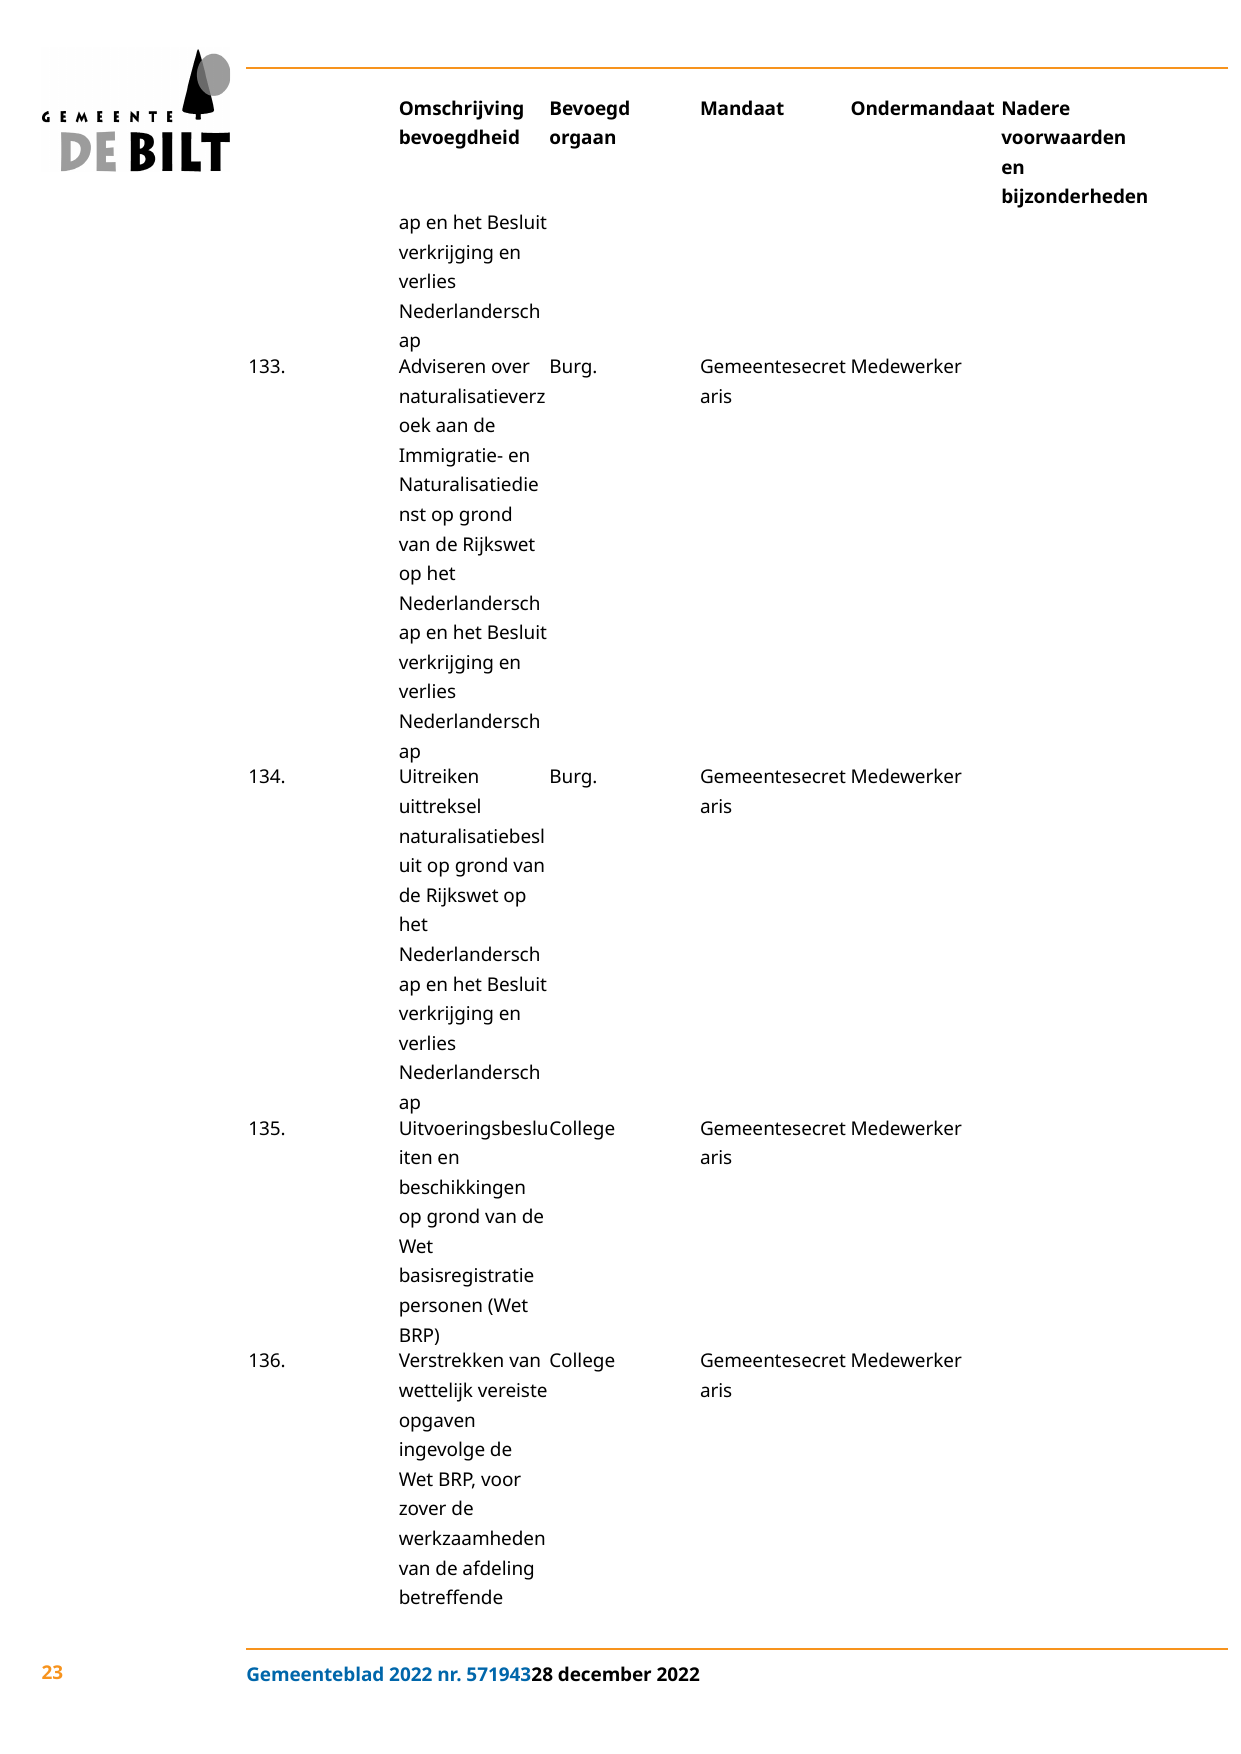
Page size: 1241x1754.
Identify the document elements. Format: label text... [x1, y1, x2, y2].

table_cell 136. [248, 1348, 398, 1610]
table_cell [549, 209, 700, 353]
table_header [248, 95, 398, 209]
table_cell Medewerker [850, 1348, 1001, 1610]
table_cell Medewerker [850, 764, 1001, 1115]
table_cell [1001, 1348, 1152, 1610]
table_cell [1001, 353, 1152, 764]
table_header Nadere voorwaarden en bijzonderheden [1001, 95, 1152, 209]
table_cell College [549, 1115, 700, 1348]
table_cell Gemeentesecretaris [700, 764, 850, 1115]
table_cell [248, 209, 398, 353]
table_cell [1001, 764, 1152, 1115]
table_cell [1001, 209, 1152, 353]
table_cell [1001, 1115, 1152, 1348]
table_cell 135. [248, 1115, 398, 1348]
table_cell Verstrekken van wettelijk vereiste opgaven ingevolge de Wet BRP, voor zover de werkzaamheden van de afdeling betreffende [399, 1348, 549, 1610]
table_cell 134. [248, 764, 398, 1115]
table_cell 133. [248, 353, 398, 764]
table_header Omschrijving bevoegdheid [399, 95, 549, 209]
table_cell Uitvoeringsbesluiten en beschikkingen op grond van de Wet basisregistratie personen (Wet BRP) [399, 1115, 549, 1348]
table_header Mandaat [700, 95, 850, 209]
table_cell Adviseren over naturalisatieverzoek aan de Immigratie- en Naturalisatiedienst op grond van de Rijkswet op het Nederlanderschap en het Besluit verkrijging en verlies Nederlanderschap [399, 353, 549, 764]
table_cell Medewerker [850, 353, 1001, 764]
table_cell Burg. [549, 353, 700, 764]
table_cell ap en het Besluit verkrijging en verlies Nederlanderschap [399, 209, 549, 353]
table_cell Medewerker [850, 1115, 1001, 1348]
picture [41, 47, 231, 172]
table_cell Gemeentesecretaris [700, 1115, 850, 1348]
table_cell [700, 209, 850, 353]
table_cell College [549, 1348, 700, 1610]
table_header Ondermandaat [850, 95, 1001, 209]
table_cell [850, 209, 1001, 353]
table_cell Gemeentesecretaris [700, 1348, 850, 1610]
table_header Bevoegd orgaan [549, 95, 700, 209]
table_cell Gemeentesecretaris [700, 353, 850, 764]
table_cell Burg. [549, 764, 700, 1115]
table_cell Uitreiken uittreksel naturalisatiebesluit op grond van de Rijkswet op het Nederlanderschap en het Besluit verkrijging en verlies Nederlanderschap [399, 764, 549, 1115]
